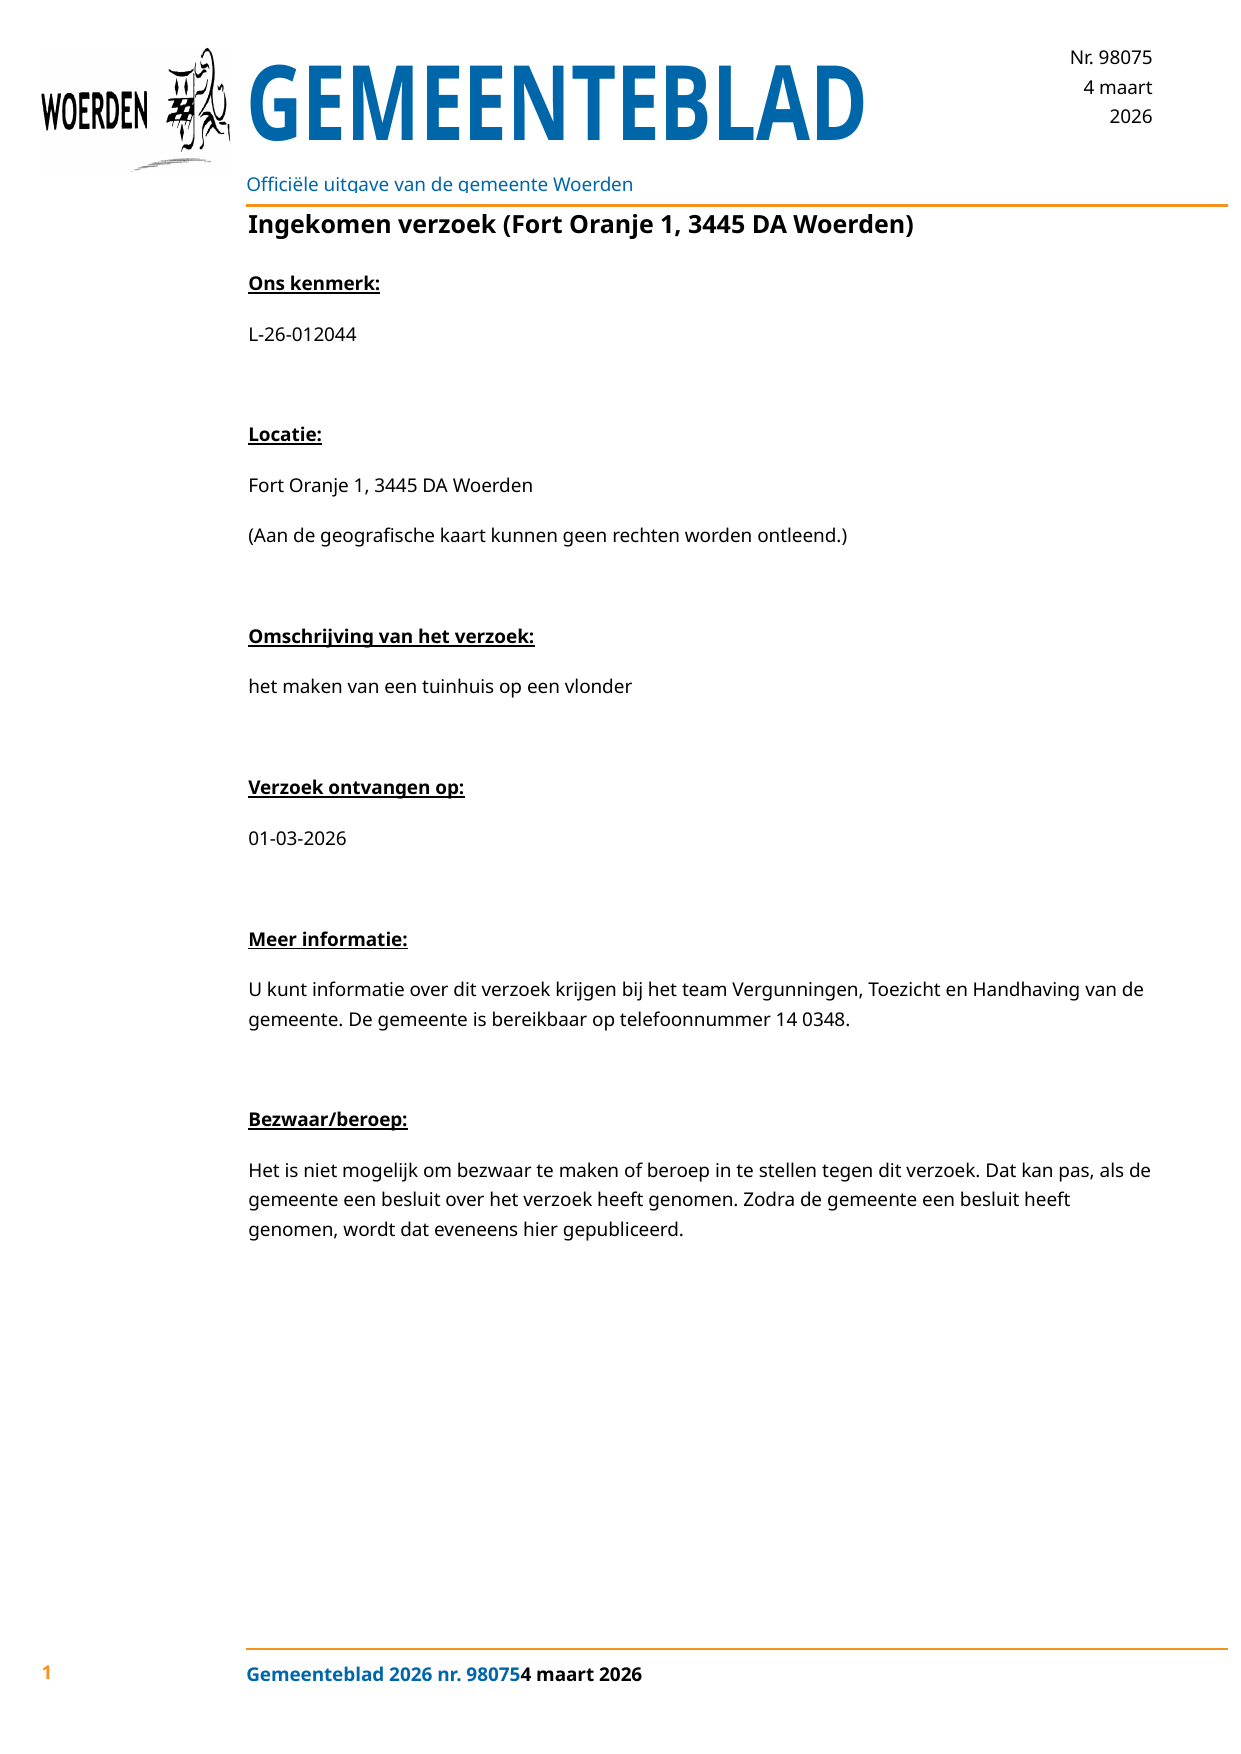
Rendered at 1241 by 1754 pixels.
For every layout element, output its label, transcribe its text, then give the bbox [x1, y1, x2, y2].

text Bezwaar/beroep: [248, 1107, 1152, 1132]
text Meer informatie: [248, 926, 1152, 951]
text Fort Oranje 1, 3445 DA Woerden [248, 472, 1152, 498]
text Locatie: [248, 422, 1152, 447]
text (Aan de geografische kaart kunnen geen rechten worden ontleend.) [248, 522, 1152, 548]
picture [41, 47, 231, 172]
text Ons kenmerk: [248, 270, 1152, 296]
text U kunt informatie over dit verzoek krijgen bij het team Vergunningen, Toezicht en Handhaving van de gemeente. De gemeente is bereikbaar op telefoonnummer 14 0348. [248, 976, 1152, 1031]
text 01-03-2026 [248, 825, 1152, 851]
text het maken van een tuinhuis op een vlonder [248, 674, 1152, 699]
text L-26-012044 [248, 321, 1152, 346]
text Ingekomen verzoek (Fort Oranje 1, 3445 DA Woerden) [248, 207, 1152, 241]
text Verzoek ontvangen op: [248, 774, 1152, 800]
text Omschrijving van het verzoek: [248, 623, 1152, 649]
text Het is niet mogelijk om bezwaar te maken of beroep in te stellen tegen dit verzoek. Dat kan pas, als de gemeente een besluit over het verzoek heeft genomen. Zodra de gemeente een besluit heeft genomen, wordt dat eveneens hier gepubliceerd. [248, 1157, 1152, 1242]
